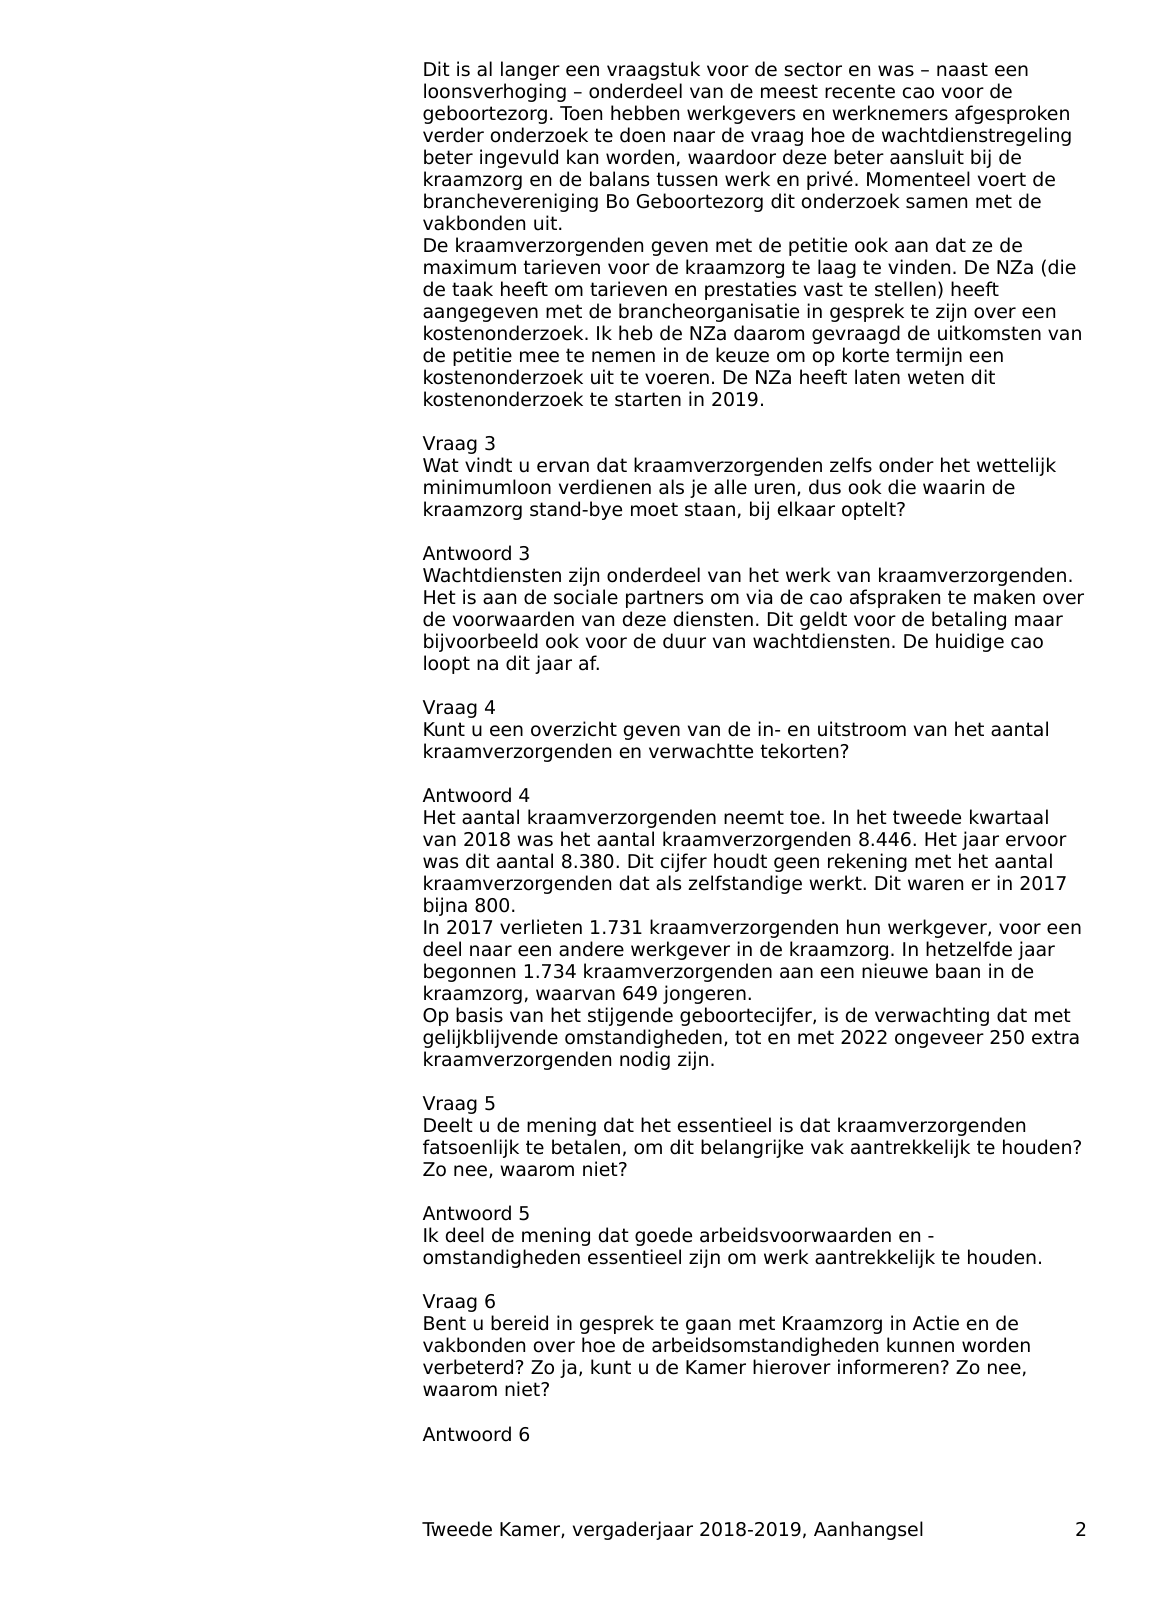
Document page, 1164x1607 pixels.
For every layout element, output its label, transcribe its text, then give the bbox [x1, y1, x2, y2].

text Dit is al langer een vraagstuk voor de sector en was – naast een loonsverhoging – onderdeel van de meest recente cao voor de geboortezorg. Toen hebben werkgevers en werknemers afgesproken verder onderzoek te doen naar de vraag hoe de wachtdienstregeling beter ingevuld kan worden, waardoor deze beter aansluit bij de kraamzorg en de balans tussen werk en privé. Momenteel voert de branchevereniging Bo Geboortezorg dit onderzoek samen met de vakbonden uit. [422, 59, 1087, 235]
text Deelt u de mening dat het essentieel is dat kraamverzorgenden fatsoenlijk te betalen, om dit belangrijke vak aantrekkelijk te houden? Zo nee, waarom niet? [422, 1115, 1087, 1181]
text Op basis van het stijgende geboortecijfer, is de verwachting dat met gelijkblijvende omstandigheden, tot en met 2022 ongeveer 250 extra kraamverzorgenden nodig zijn. [422, 1005, 1087, 1071]
text Wachtdiensten zijn onderdeel van het werk van kraamverzorgenden. Het is aan de sociale partners om via de cao afspraken te maken over de voorwaarden van deze diensten. Dit geldt voor de betaling maar bijvoorbeeld ook voor de duur van wachtdiensten. De huidige cao loopt na dit jaar af. [422, 565, 1087, 675]
text Kunt u een overzicht geven van de in- en uitstroom van het aantal kraamverzorgenden en verwachtte tekorten? [422, 719, 1087, 763]
text Antwoord 3 [422, 543, 1087, 565]
text Vraag 5 [422, 1093, 1087, 1115]
text Antwoord 5 [422, 1203, 1087, 1225]
text Wat vindt u ervan dat kraamverzorgenden zelfs onder het wettelijk minimumloon verdienen als je alle uren, dus ook die waarin de kraamzorg stand-bye moet staan, bij elkaar optelt? [422, 455, 1087, 521]
text Het aantal kraamverzorgenden neemt toe. In het tweede kwartaal van 2018 was het aantal kraamverzorgenden 8.446. Het jaar ervoor was dit aantal 8.380. Dit cijfer houdt geen rekening met het aantal kraamverzorgenden dat als zelfstandige werkt. Dit waren er in 2017 bijna 800. [422, 807, 1087, 917]
text Vraag 4 [422, 697, 1087, 719]
text Vraag 6 [422, 1291, 1087, 1313]
text Vraag 3 [422, 433, 1087, 455]
text Ik deel de mening dat goede arbeidsvoorwaarden en -omstandigheden essentieel zijn om werk aantrekkelijk te houden. [422, 1225, 1087, 1269]
text Antwoord 6 [422, 1423, 1087, 1445]
text De kraamverzorgenden geven met de petitie ook aan dat ze de maximum tarieven voor de kraamzorg te laag te vinden. De NZa (die de taak heeft om tarieven en prestaties vast te stellen) heeft aangegeven met de brancheorganisatie in gesprek te zijn over een kostenonderzoek. Ik heb de NZa daarom gevraagd de uitkomsten van de petitie mee te nemen in de keuze om op korte termijn een kostenonderzoek uit te voeren. De NZa heeft laten weten dit kostenonderzoek te starten in 2019. [422, 235, 1087, 411]
text Bent u bereid in gesprek te gaan met Kraamzorg in Actie en de vakbonden over hoe de arbeidsomstandigheden kunnen worden verbeterd? Zo ja, kunt u de Kamer hierover informeren? Zo nee, waarom niet? [422, 1313, 1087, 1401]
text Antwoord 4 [422, 785, 1087, 807]
text In 2017 verlieten 1.731 kraamverzorgenden hun werkgever, voor een deel naar een andere werkgever in de kraamzorg. In hetzelfde jaar begonnen 1.734 kraamverzorgenden aan een nieuwe baan in de kraamzorg, waarvan 649 jongeren. [422, 917, 1087, 1005]
